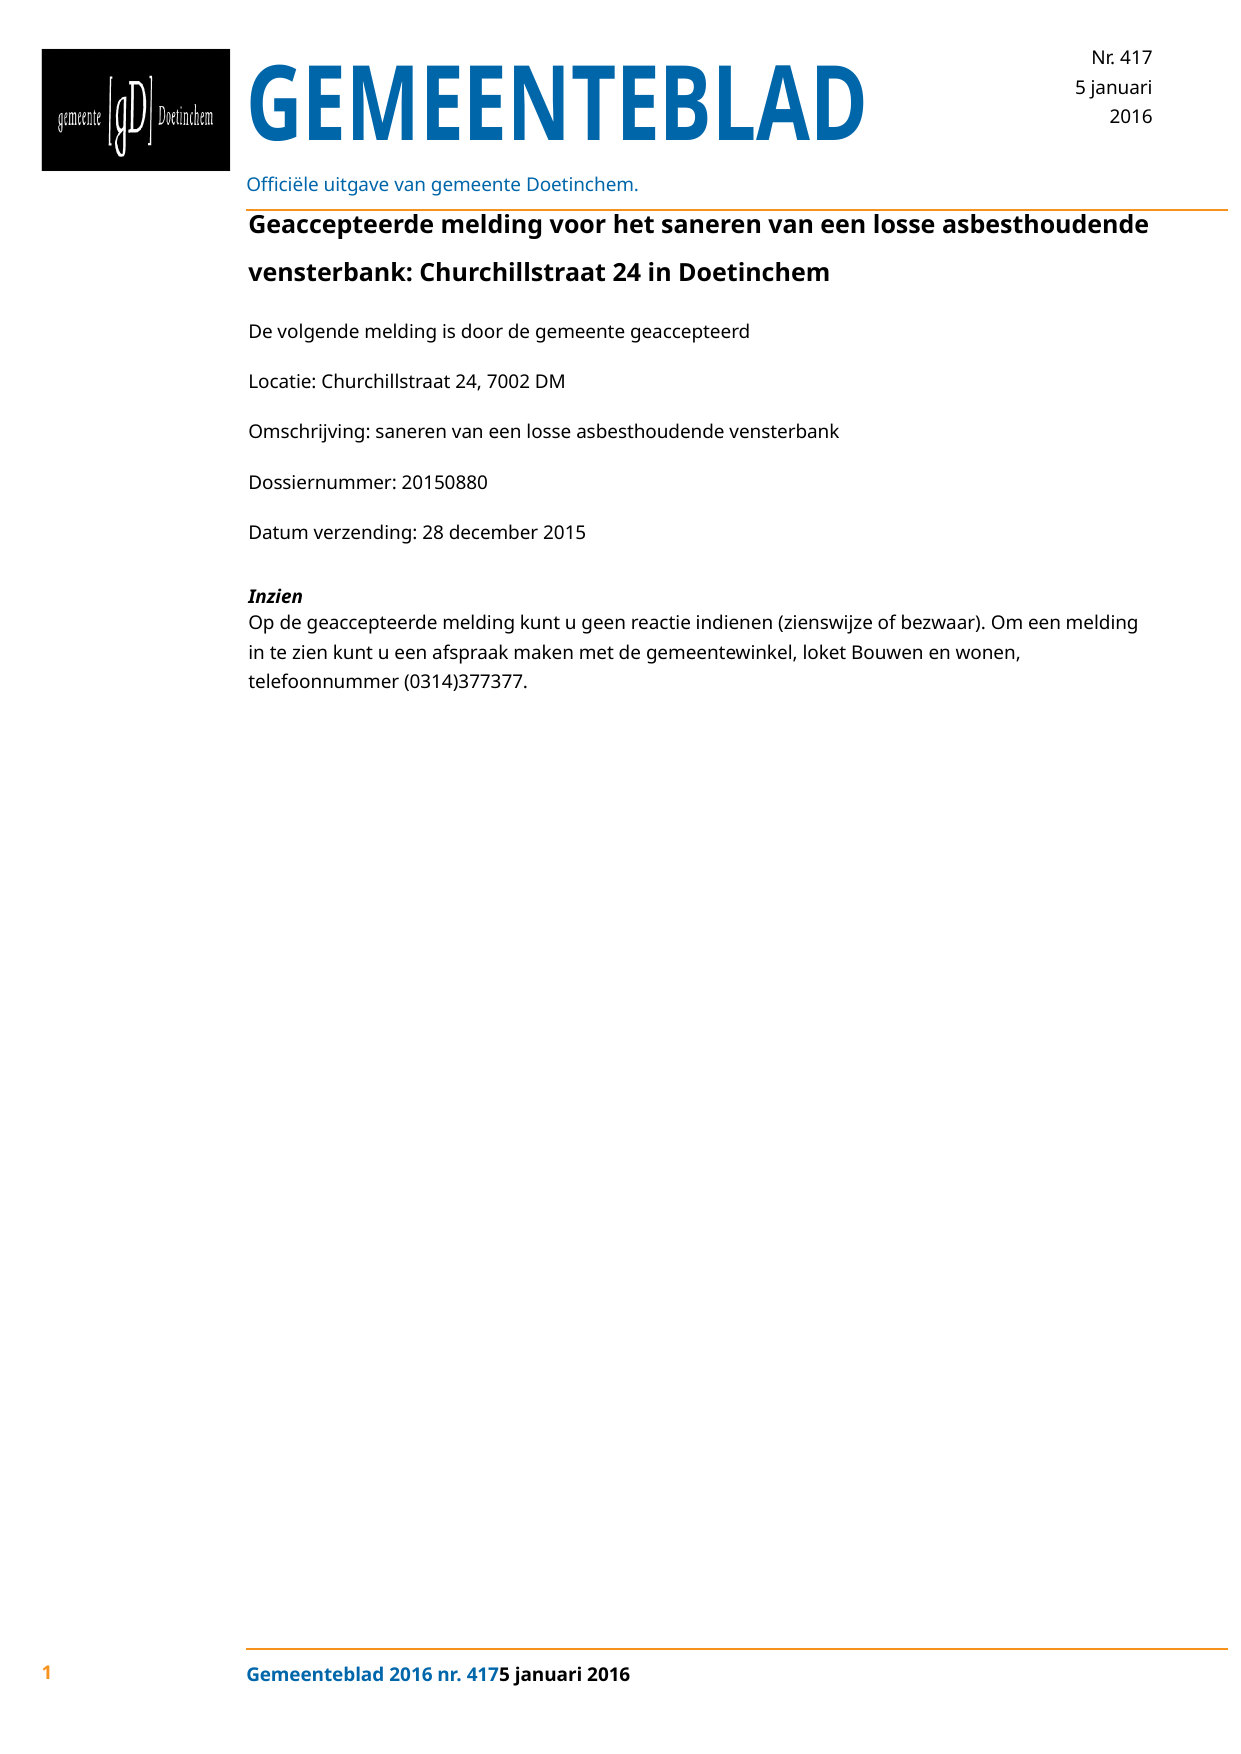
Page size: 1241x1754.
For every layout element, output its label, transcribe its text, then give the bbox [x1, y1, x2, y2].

text Omschrijving: saneren van een losse asbesthoudende vensterbank [248, 419, 1152, 444]
text Inzien [248, 583, 1152, 609]
text Locatie: Churchillstraat 24, 7002 DM [248, 368, 1152, 394]
text Op de geaccepteerde melding kunt u geen reactie indienen (zienswijze of bezwaar). Om een melding in te zien kunt u een afspraak maken met de gemeentewinkel, loket Bouwen en wonen, telefoonnummer (0314)377377. [248, 609, 1152, 694]
text Datum verzending: 28 december 2015 [248, 519, 1152, 545]
text Dossiernummer: 20150880 [248, 469, 1152, 495]
text De volgende melding is door de gemeente geaccepteerd [248, 318, 1152, 344]
text Geaccepteerde melding voor het saneren van een losse asbesthoudende vensterbank: Churchillstraat 24 in Doetinchem [248, 211, 1152, 288]
picture [41, 47, 231, 172]
